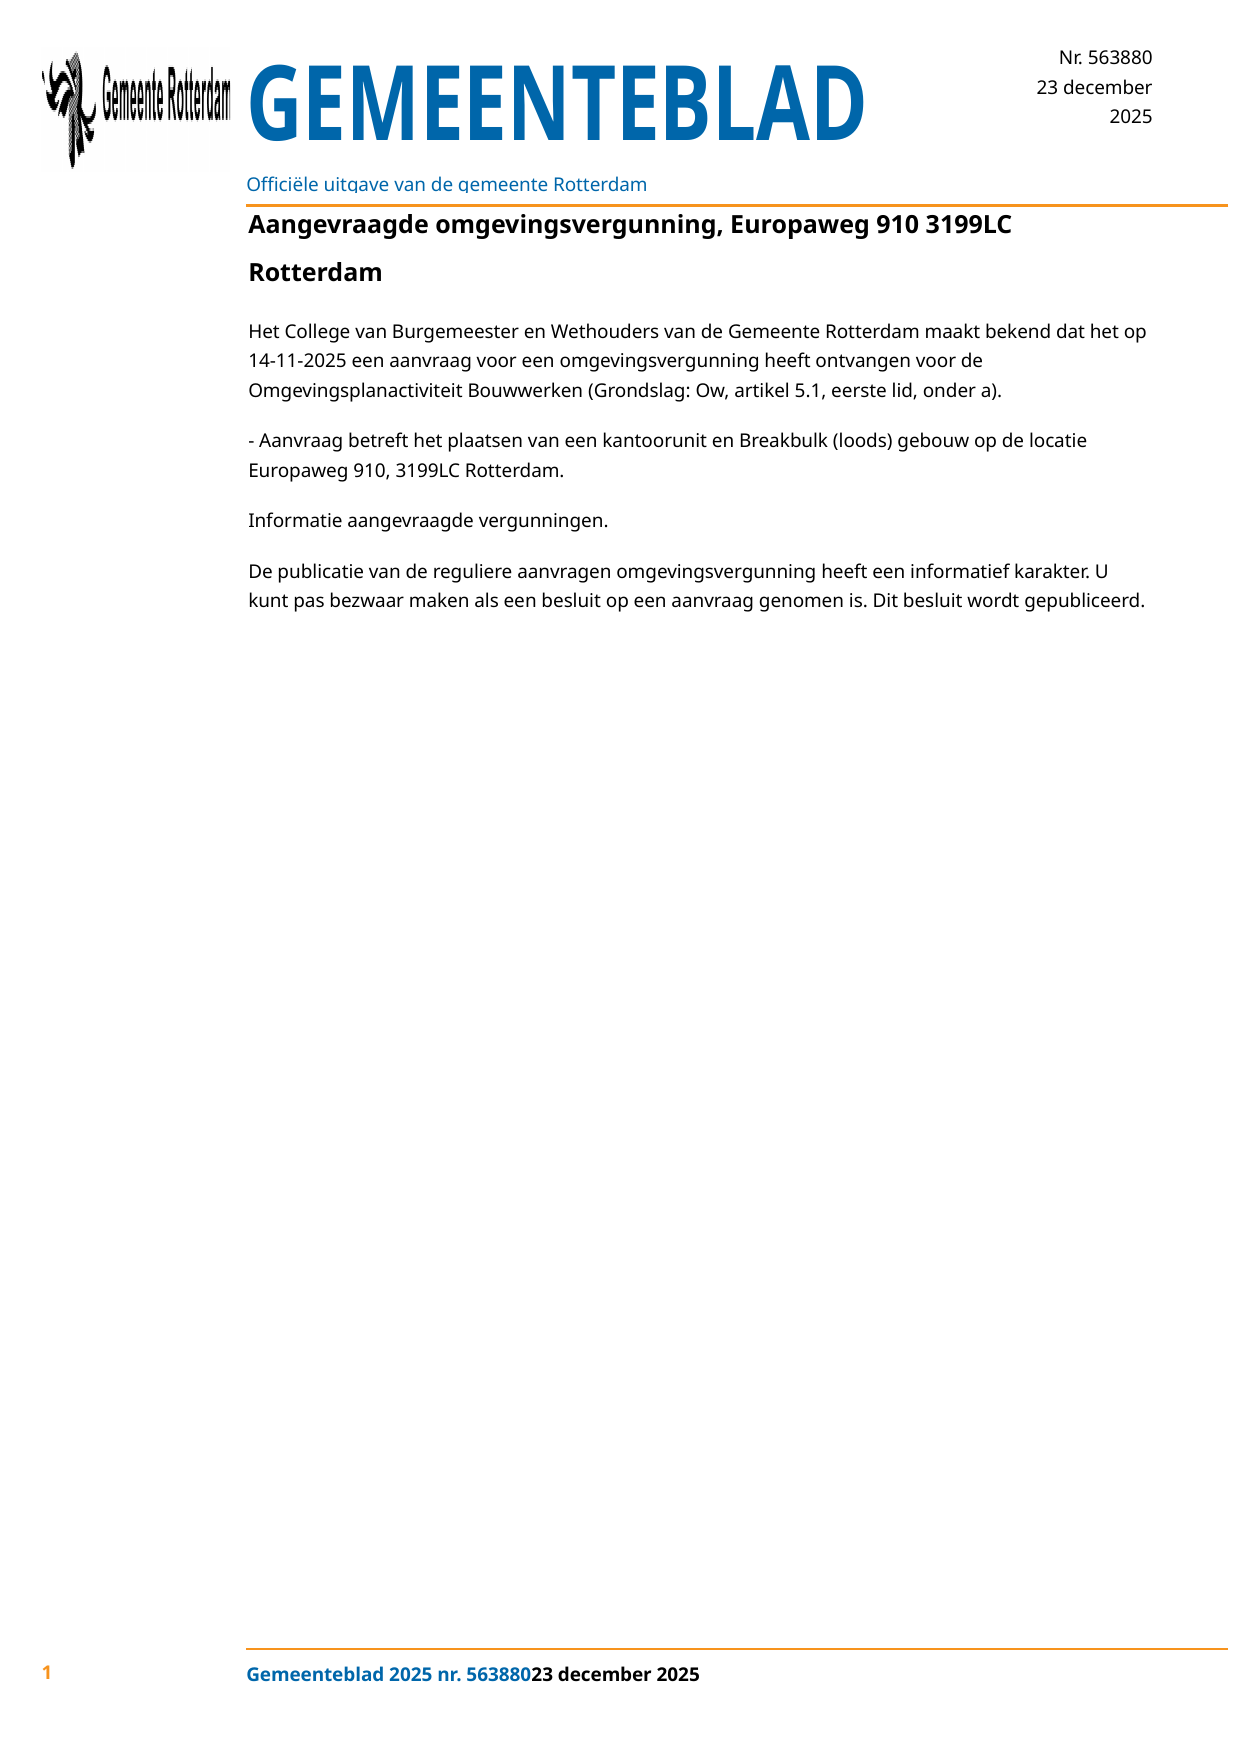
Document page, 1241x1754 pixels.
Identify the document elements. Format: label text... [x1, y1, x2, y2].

picture [41, 47, 231, 172]
text - Aanvraag betreft het plaatsen van een kantoorunit en Breakbulk (loods) gebouw op de locatie Europaweg 910, 3199LC Rotterdam. [248, 427, 1152, 483]
text Informatie aangevraagde vergunningen. [248, 507, 1152, 533]
text Het College van Burgemeester en Wethouders van de Gemeente Rotterdam maakt bekend dat het op 14-11-2025 een aanvraag voor een omgevingsvergunning heeft ontvangen voor de Omgevingsplanactiviteit Bouwwerken (Grondslag: Ow, artikel 5.1, eerste lid, onder a). [248, 318, 1152, 403]
text De publicatie van de reguliere aanvragen omgevingsvergunning heeft een informatief karakter. U kunt pas bezwaar maken als een besluit op een aanvraag genomen is. Dit besluit wordt gepubliceerd. [248, 558, 1152, 613]
text Aangevraagde omgevingsvergunning, Europaweg 910 3199LC Rotterdam [248, 207, 1152, 288]
